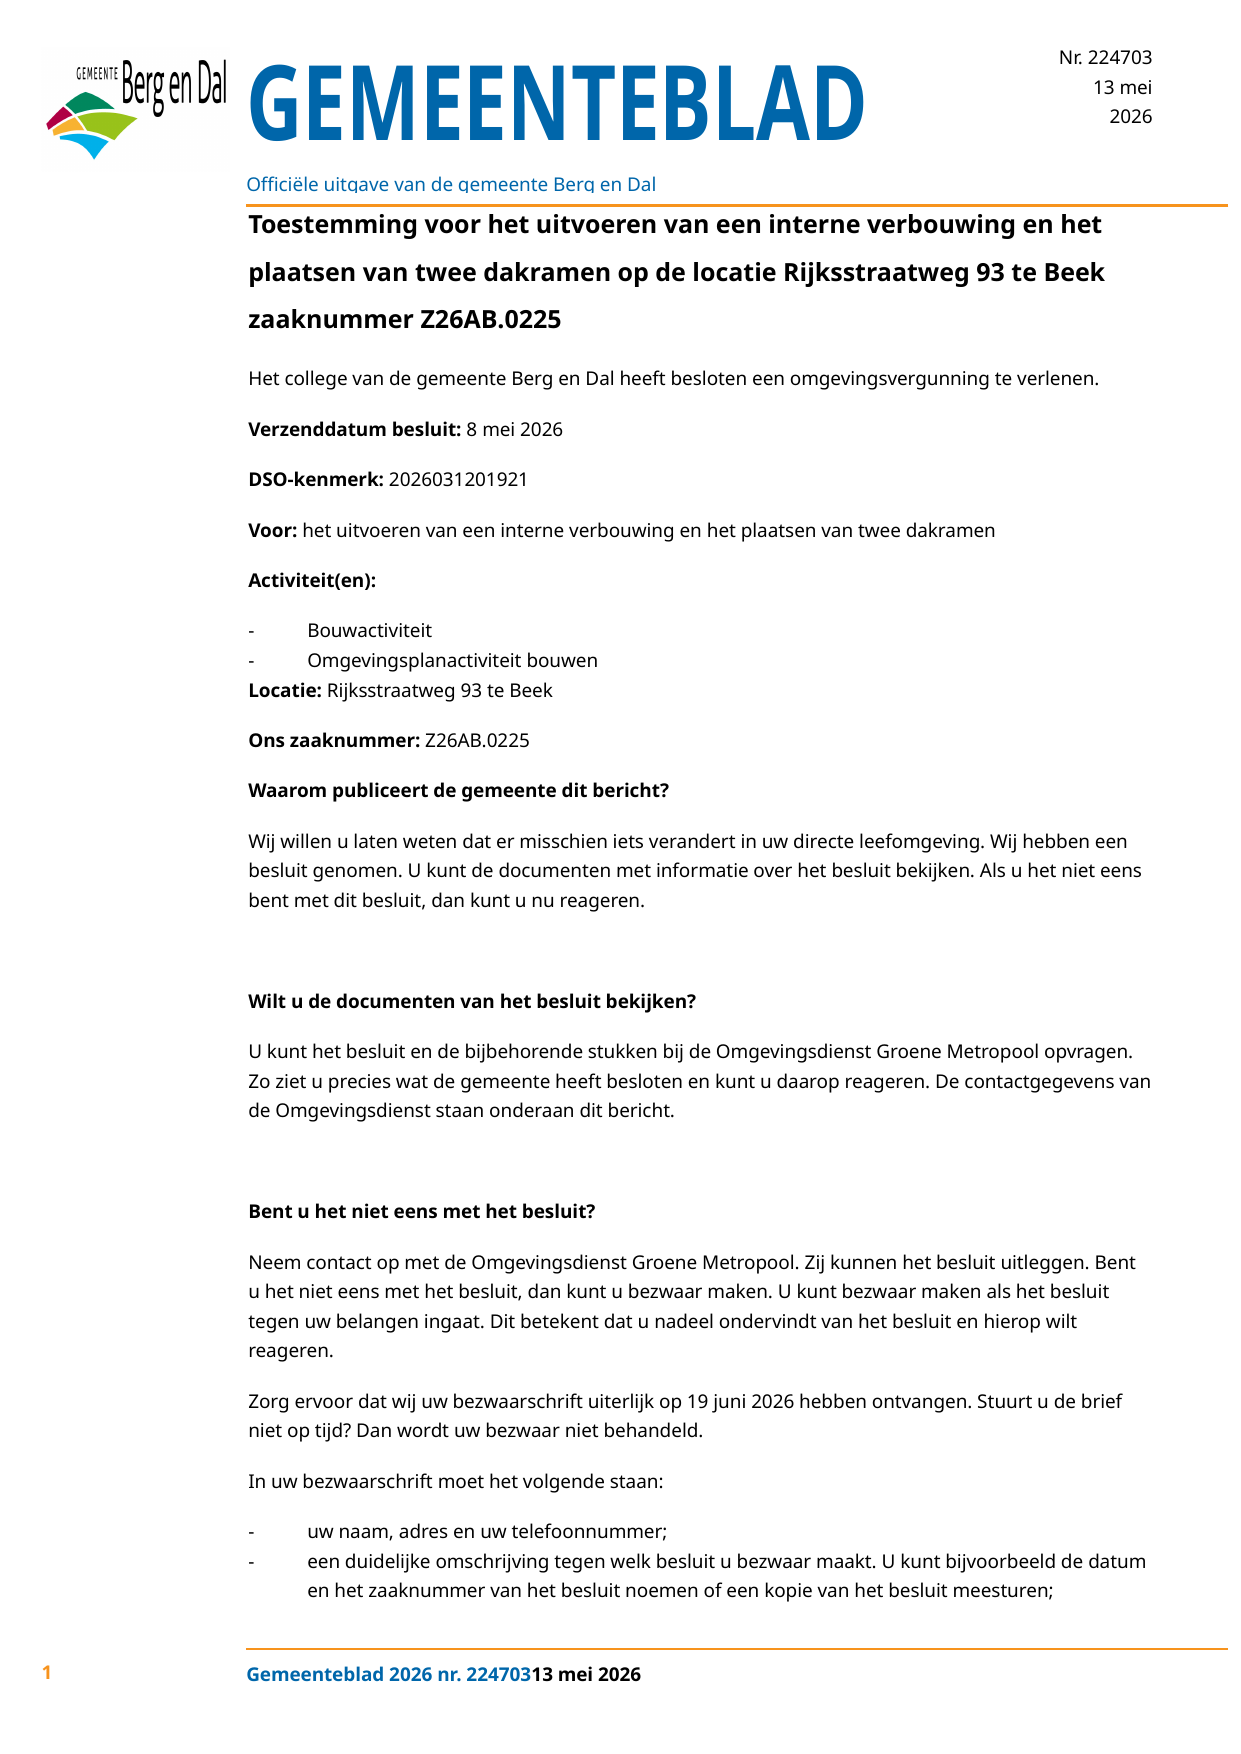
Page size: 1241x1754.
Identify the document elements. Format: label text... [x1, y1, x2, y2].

list Omgevingsplanactiviteit bouwen [248, 647, 1152, 673]
text Zorg ervoor dat wij uw bezwaarschrift uiterlijk op 19 juni 2026 hebben ontvangen. Stuurt u de brief niet op tijd? Dan wordt uw bezwaar niet behandeld. [248, 1388, 1152, 1443]
text Neem contact op met de Omgevingsdienst Groene Metropool. Zij kunnen het besluit uitleggen. Bent u het niet eens met het besluit, dan kunt u bezwaar maken. U kunt bezwaar maken als het besluit tegen uw belangen ingaat. Dit betekent dat u nadeel ondervindt van het besluit en hierop wilt reageren. [248, 1249, 1152, 1363]
text Wilt u de documenten van het besluit bekijken? [248, 988, 1152, 1014]
text Toestemming voor het uitvoeren van een interne verbouwing en het plaatsen van twee dakramen op de locatie Rijksstraatweg 93 te Beek zaaknummer Z26AB.0225 [248, 207, 1152, 336]
text Activiteit(en): [248, 567, 1152, 593]
text Het college van de gemeente Berg en Dal heeft besloten een omgevingsvergunning te verlenen. [248, 366, 1152, 391]
text In uw bezwaarschrift moet het volgende staan: [248, 1468, 1152, 1494]
text Verzenddatum besluit: 8 mei 2026 [248, 416, 1152, 442]
text Bent u het niet eens met het besluit? [248, 1198, 1152, 1224]
text Voor: het uitvoeren van een interne verbouwing en het plaatsen van twee dakramen [248, 517, 1152, 542]
text Wij willen u laten weten dat er misschien iets verandert in uw directe leefomgeving. Wij hebben een besluit genomen. U kunt de documenten met informatie over het besluit bekijken. Als u het niet eens bent met dit besluit, dan kunt u nu reageren. [248, 828, 1152, 913]
text DSO-kenmerk: 2026031201921 [248, 466, 1152, 492]
text Ons zaaknummer: Z26AB.0225 [248, 727, 1152, 753]
picture [41, 47, 231, 172]
text Locatie: Rijksstraatweg 93 te Beek [248, 677, 1152, 702]
list Bouwactiviteit [248, 618, 1152, 643]
list een duidelijke omschrijving tegen welk besluit u bezwaar maakt. U kunt bijvoorbeeld de datum en het zaaknummer van het besluit noemen of een kopie van het besluit meesturen; [248, 1548, 1152, 1603]
text U kunt het besluit en de bijbehorende stukken bij de Omgevingsdienst Groene Metropool opvragen. Zo ziet u precies wat de gemeente heeft besloten en kunt u daarop reageren. De contactgegevens van de Omgevingsdienst staan onderaan dit bericht. [248, 1038, 1152, 1123]
list uw naam, adres en uw telefoonnummer; [248, 1518, 1152, 1544]
text Waarom publiceert de gemeente dit bericht? [248, 778, 1152, 803]
